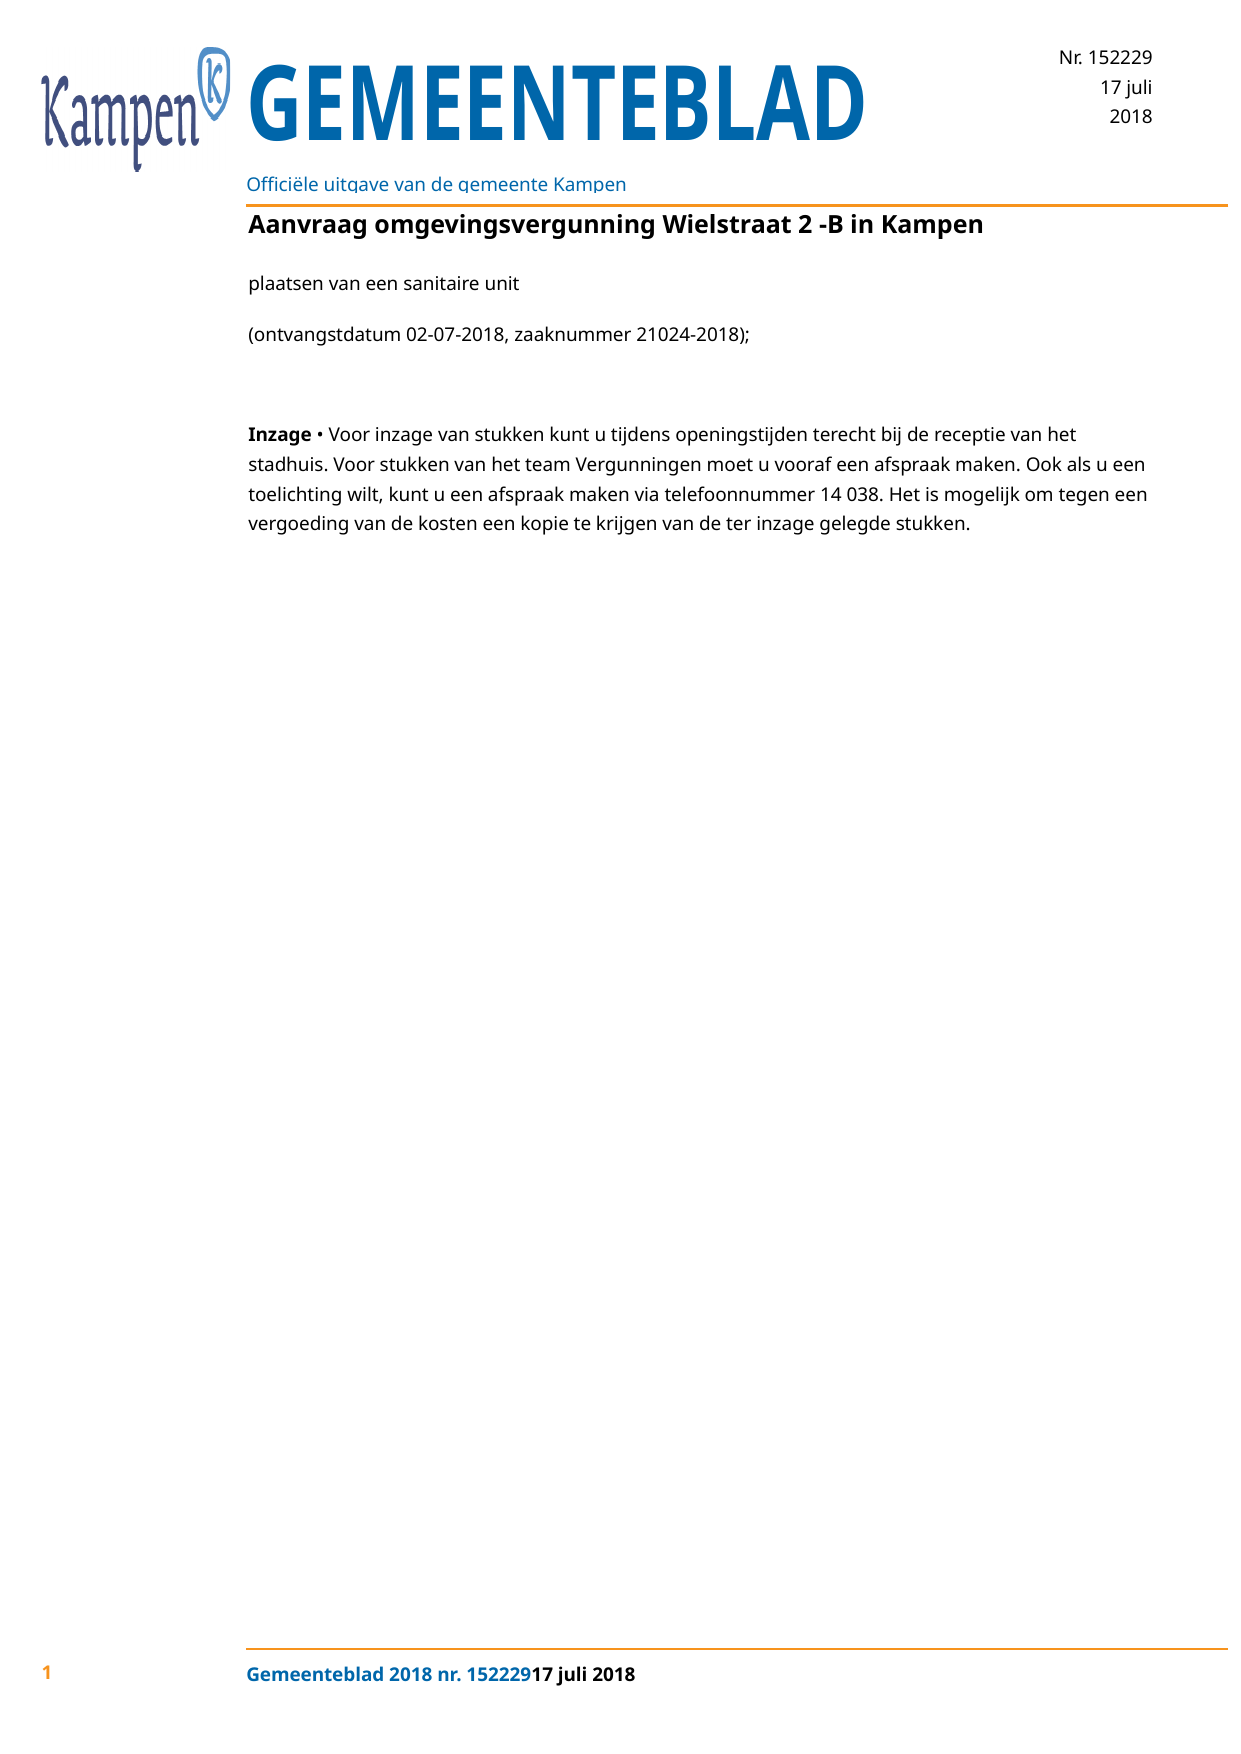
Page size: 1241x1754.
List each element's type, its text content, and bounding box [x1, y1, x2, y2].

picture [41, 47, 231, 172]
text (ontvangstdatum 02-07-2018, zaaknummer 21024-2018); [248, 321, 1152, 346]
text Inzage • Voor inzage van stukken kunt u tijdens openingstijden terecht bij de receptie van het stadhuis. Voor stukken van het team Vergunningen moet u vooraf een afspraak maken. Ook als u een toelichting wilt, kunt u een afspraak maken via telefoonnummer 14 038. Het is mogelijk om tegen een vergoeding van de kosten een kopie te krijgen van de ter inzage gelegde stukken. [248, 422, 1152, 536]
text plaatsen van een sanitaire unit [248, 270, 1152, 296]
text Aanvraag omgevingsvergunning Wielstraat 2 -B in Kampen [248, 207, 1152, 241]
